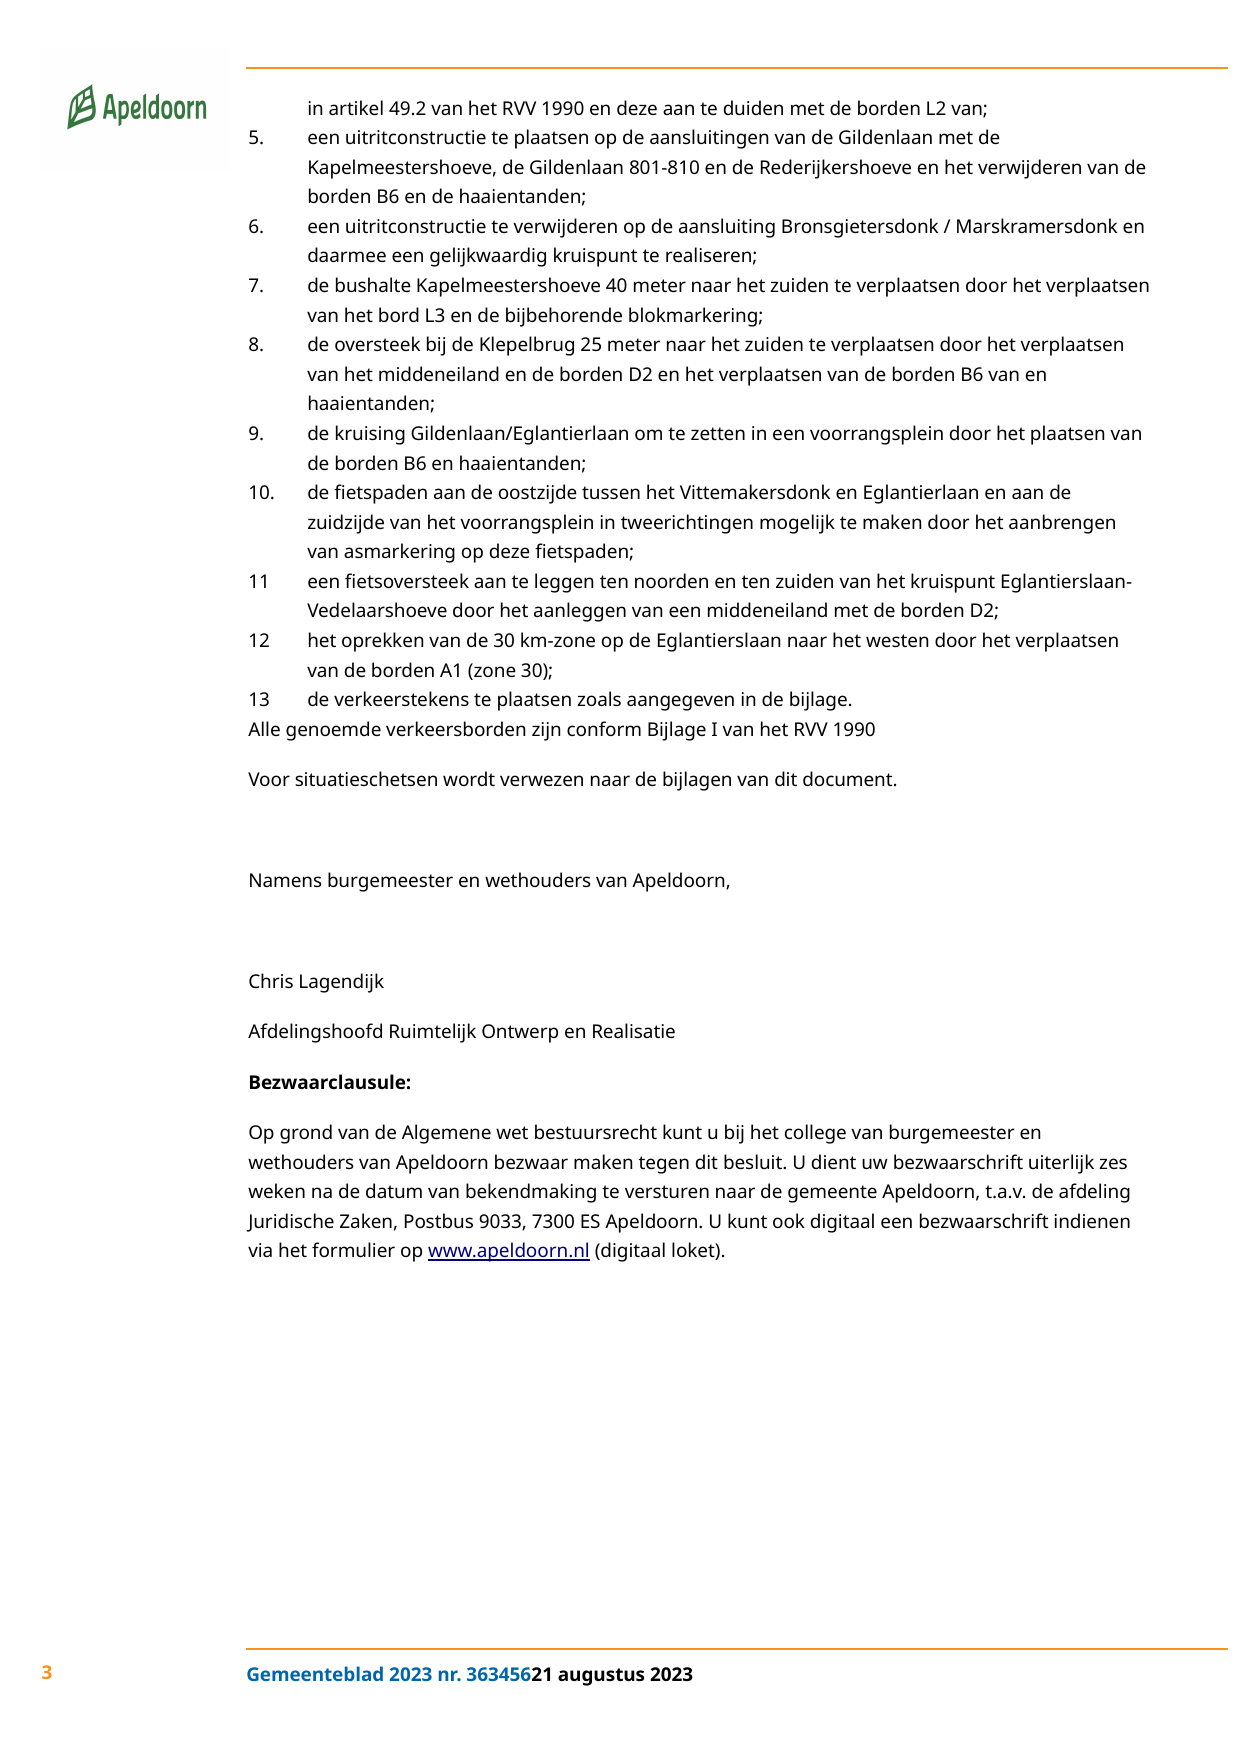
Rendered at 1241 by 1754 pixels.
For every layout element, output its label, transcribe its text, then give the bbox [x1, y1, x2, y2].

text Namens burgemeester en wethouders van Apeldoorn, [248, 867, 1152, 893]
list de fietspaden aan de oostzijde tussen het Vittemakersdonk en Eglantierlaan en aan de zuidzijde van het voorrangsplein in tweerichtingen mogelijk te maken door het aanbrengen van asmarkering op deze fietspaden; [248, 479, 1152, 564]
text Voor situatieschetsen wordt verwezen naar de bijlagen van dit document. [248, 766, 1152, 792]
text Chris Lagendijk [248, 968, 1152, 994]
picture [41, 47, 231, 172]
list een fietsoversteek aan te leggen ten noorden en ten zuiden van het kruispunt Eglantierslaan-Vedelaarshoeve door het aanleggen van een middeneiland met de borden D2; [248, 568, 1152, 623]
list het oprekken van de 30 km-zone op de Eglantierslaan naar het westen door het verplaatsen van de borden A1 (zone 30); [248, 627, 1152, 683]
list in artikel 49.2 van het RVV 1990 en deze aan te duiden met de borden L2 van; [248, 95, 1152, 121]
list de oversteek bij de Klepelbrug 25 meter naar het zuiden te verplaatsen door het verplaatsen van het middeneiland en de borden D2 en het verplaatsen van de borden B6 van en haaientanden; [248, 331, 1152, 416]
list de bushalte Kapelmeestershoeve 40 meter naar het zuiden te verplaatsen door het verplaatsen van het bord L3 en de bijbehorende blokmarkering; [248, 272, 1152, 328]
text Afdelingshoofd Ruimtelijk Ontwerp en Realisatie [248, 1018, 1152, 1044]
list een uitritconstructie te plaatsen op de aansluitingen van de Gildenlaan met de Kapelmeestershoeve, de Gildenlaan 801-810 en de Rederijkershoeve en het verwijderen van de borden B6 en de haaientanden; [248, 124, 1152, 209]
text Alle genoemde verkeersborden zijn conform Bijlage I van het RVV 1990 [248, 716, 1152, 742]
list de verkeerstekens te plaatsen zoals aangegeven in de bijlage. [248, 686, 1152, 712]
text Op grond van de Algemene wet bestuursrecht kunt u bij het college van burgemeester en wethouders van Apeldoorn bezwaar maken tegen dit besluit. U dient uw bezwaarschrift uiterlijk zes weken na de datum van bekendmaking te versturen naar de gemeente Apeldoorn, t.a.v. de afdeling Juridische Zaken, Postbus 9033, 7300 ES Apeldoorn. U kunt ook digitaal een bezwaarschrift indienen via het formulier op www.apeldoorn.nl (digitaal loket). [248, 1119, 1152, 1263]
list de kruising Gildenlaan/Eglantierlaan om te zetten in een voorrangsplein door het plaatsen van de borden B6 en haaientanden; [248, 420, 1152, 476]
list een uitritconstructie te verwijderen op de aansluiting Bronsgietersdonk / Marskramersdonk en daarmee een gelijkwaardig kruispunt te realiseren; [248, 213, 1152, 268]
text Bezwaarclausule: [248, 1069, 1152, 1095]
